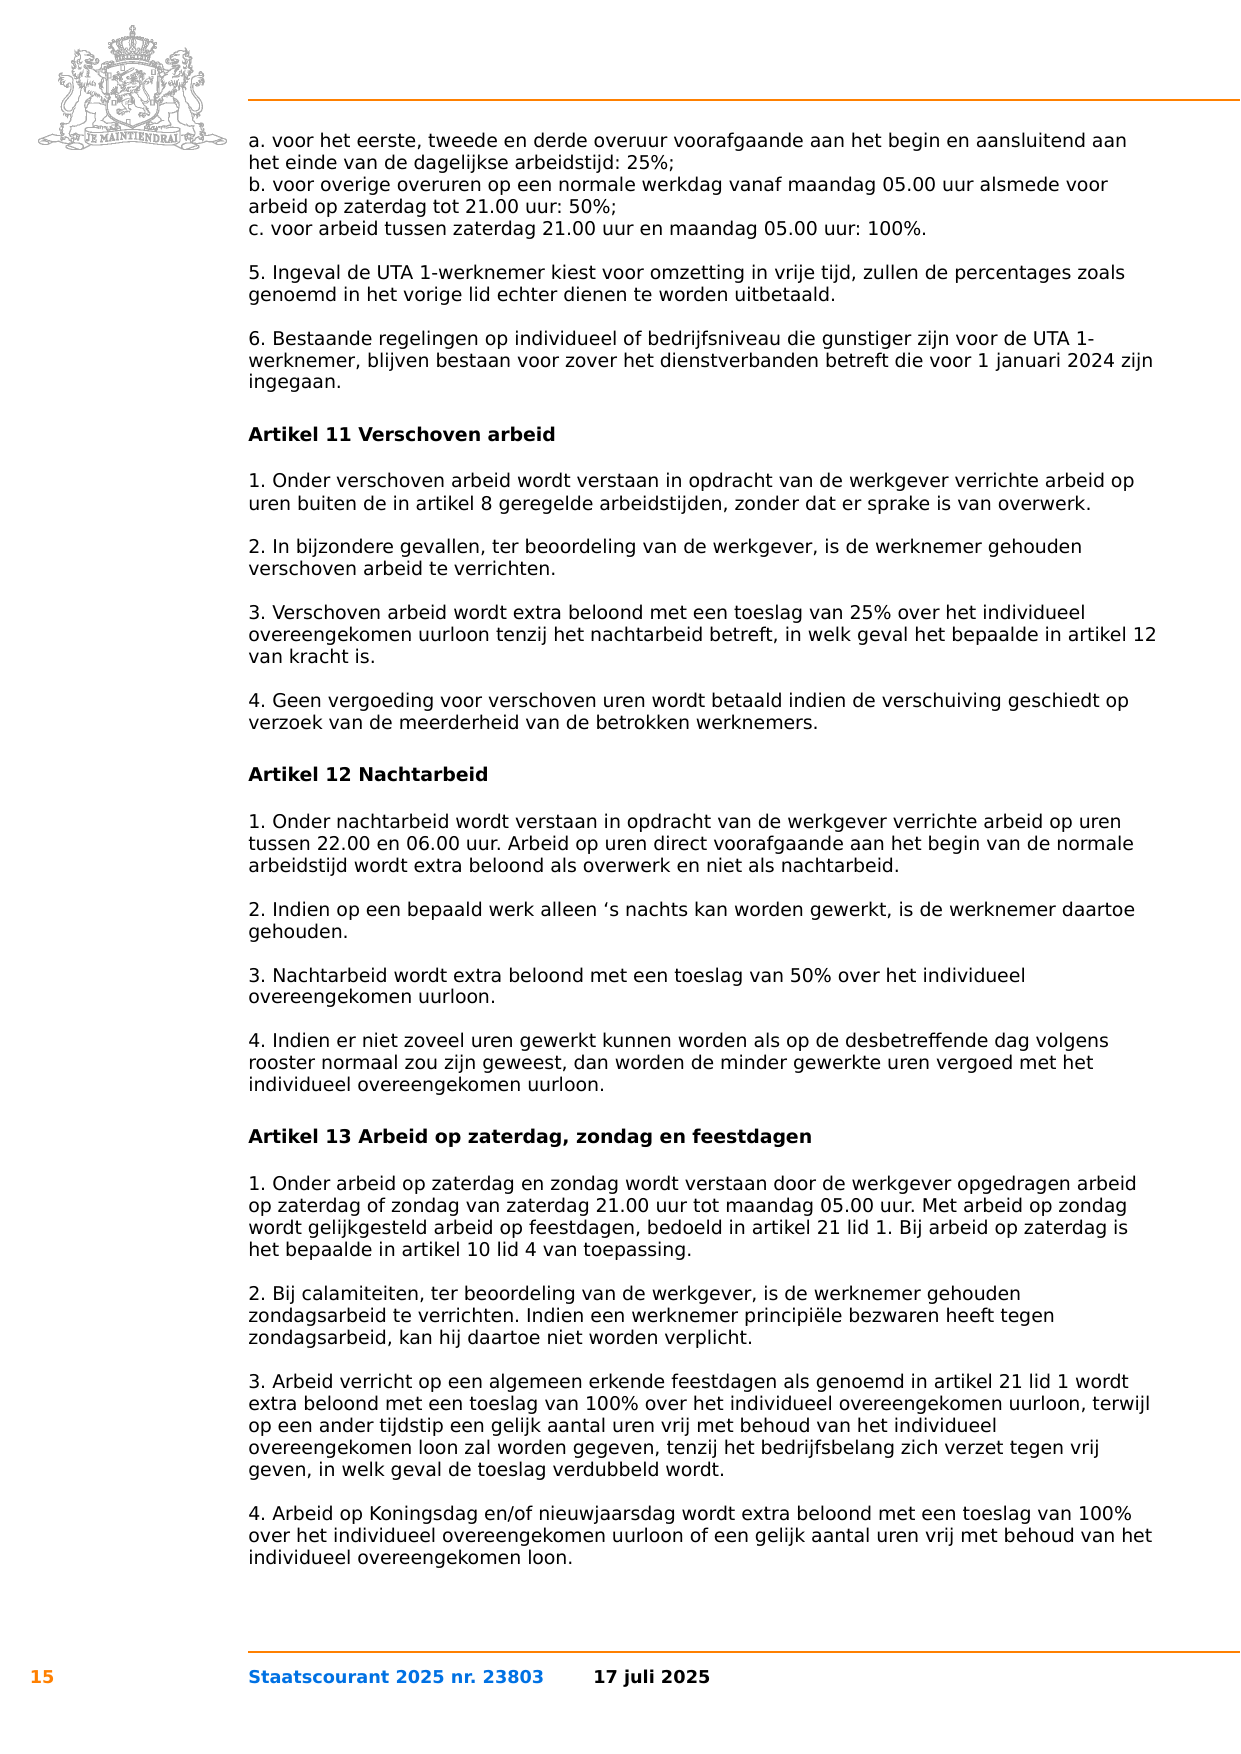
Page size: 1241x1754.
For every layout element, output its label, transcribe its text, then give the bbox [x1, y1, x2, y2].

text a. voor het eerste, tweede en derde overuur voorafgaande aan het begin en aansluitend aan het einde van de dagelijkse arbeidstijd: 25%; [248, 130, 1163, 174]
text b. voor overige overuren op een normale werkdag vanaf maandag 05.00 uur alsmede voor arbeid op zaterdag tot 21.00 uur: 50%; [248, 174, 1163, 218]
text 4. Indien er niet zoveel uren gewerkt kunnen worden als op de desbetreffende dag volgens rooster normaal zou zijn geweest, dan worden de minder gewerkte uren vergoed met het individueel overeengekomen uurloon. [248, 1030, 1163, 1096]
text 1. Onder arbeid op zaterdag en zondag wordt verstaan door de werkgever opgedragen arbeid op zaterdag of zondag van zaterdag 21.00 uur tot maandag 05.00 uur. Met arbeid op zondag wordt gelijkgesteld arbeid op feestdagen, bedoeld in artikel 21 lid 1. Bij arbeid op zaterdag is het bepaalde in artikel 10 lid 4 van toepassing. [248, 1173, 1163, 1261]
text c. voor arbeid tussen zaterdag 21.00 uur en maandag 05.00 uur: 100%. [248, 218, 1163, 240]
text 5. Ingeval de UTA 1-werknemer kiest voor omzetting in vrije tijd, zullen de percentages zoals genoemd in het vorige lid echter dienen te worden uitbetaald. [248, 262, 1163, 306]
subtitle Artikel 13 Arbeid op zaterdag, zondag en feestdagen [248, 1126, 1163, 1148]
text 4. Arbeid op Koningsdag en/of nieuwjaarsdag wordt extra beloond met een toeslag van 100% over het individueel overeengekomen uurloon of een gelijk aantal uren vrij met behoud van het individueel overeengekomen loon. [248, 1503, 1163, 1568]
text 2. Indien op een bepaald werk alleen ‘s nachts kan worden gewerkt, is de werknemer daartoe gehouden. [248, 899, 1163, 943]
text 1. Onder verschoven arbeid wordt verstaan in opdracht van de werkgever verrichte arbeid op uren buiten de in artikel 8 geregelde arbeidstijden, zonder dat er sprake is van overwerk. [248, 470, 1163, 514]
text 4. Geen vergoeding voor verschoven uren wordt betaald indien de verschuiving geschiedt op verzoek van de meerderheid van de betrokken werknemers. [248, 690, 1163, 734]
text 6. Bestaande regelingen op individueel of bedrijfsniveau die gunstiger zijn voor de UTA 1-werknemer, blijven bestaan voor zover het dienstverbanden betreft die voor 1 januari 2024 zijn ingegaan. [248, 327, 1163, 393]
text 3. Verschoven arbeid wordt extra beloond met een toeslag van 25% over het individueel overeengekomen uurloon tenzij het nachtarbeid betreft, in welk geval het bepaalde in artikel 12 van kracht is. [248, 602, 1163, 668]
subtitle Artikel 11 Verschoven arbeid [248, 423, 1163, 445]
text 3. Arbeid verricht op een algemeen erkende feestdagen als genoemd in artikel 21 lid 1 wordt extra beloond met een toeslag van 100% over het individueel overeengekomen uurloon, terwijl op een ander tijdstip een gelijk aantal uren vrij met behoud van het individueel overeengekomen loon zal worden gegeven, tenzij het bedrijfsbelang zich verzet tegen vrij geven, in welk geval de toeslag verdubbeld wordt. [248, 1371, 1163, 1481]
text 2. In bijzondere gevallen, ter beoordeling van de werkgever, is de werknemer gehouden verschoven arbeid te verrichten. [248, 536, 1163, 580]
text 3. Nachtarbeid wordt extra beloond met een toeslag van 50% over het individueel overeengekomen uurloon. [248, 964, 1163, 1008]
text 1. Onder nachtarbeid wordt verstaan in opdracht van de werkgever verrichte arbeid op uren tussen 22.00 en 06.00 uur. Arbeid op uren direct voorafgaande aan het begin van de normale arbeidstijd wordt extra beloond als overwerk en niet als nachtarbeid. [248, 811, 1163, 877]
text 2. Bij calamiteiten, ter beoordeling van de werkgever, is de werknemer gehouden zondagsarbeid te verrichten. Indien een werknemer principiële bezwaren heeft tegen zondagsarbeid, kan hij daartoe niet worden verplicht. [248, 1283, 1163, 1349]
subtitle Artikel 12 Nachtarbeid [248, 764, 1163, 786]
picture [38, 25, 227, 150]
